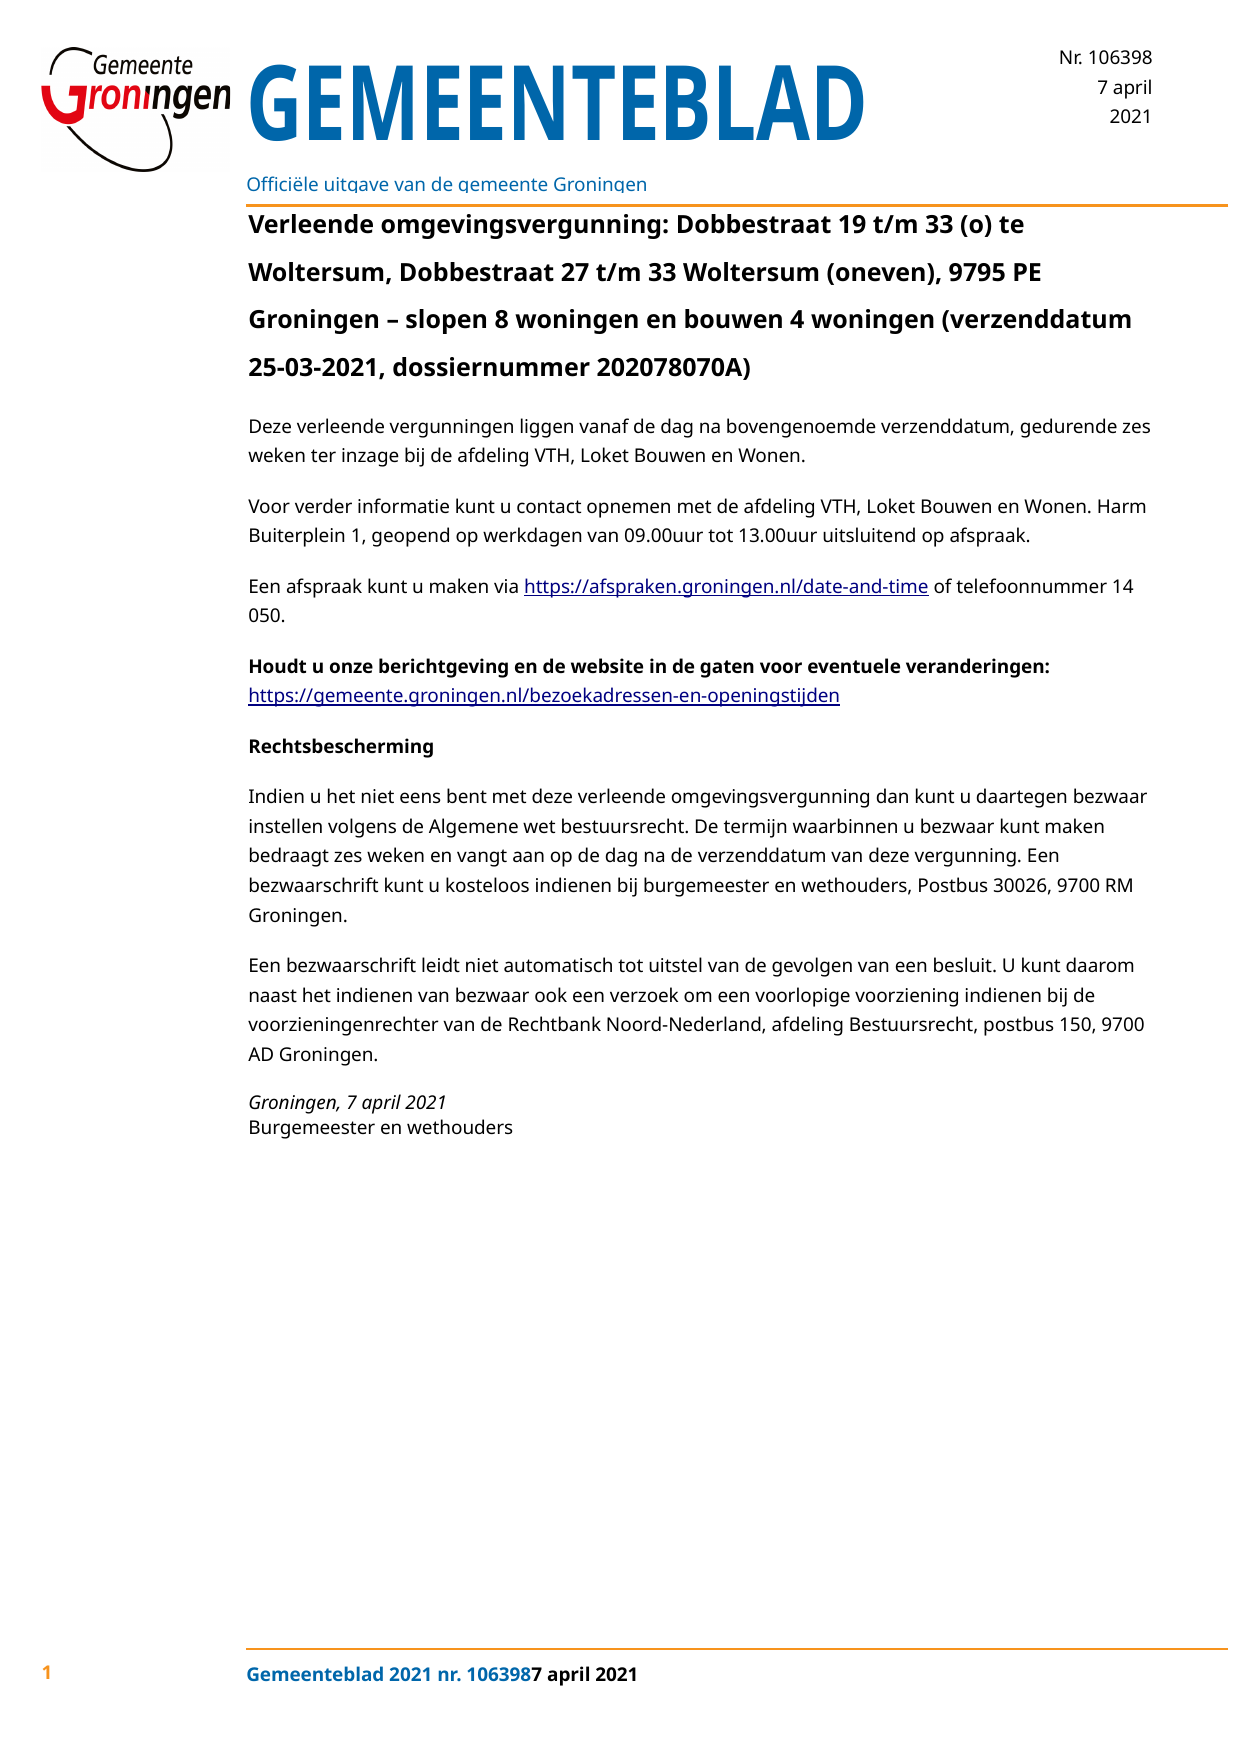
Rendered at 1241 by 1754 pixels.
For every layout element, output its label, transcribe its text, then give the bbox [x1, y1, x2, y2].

text Rechtsbescherming [248, 733, 1152, 759]
text Deze verleende vergunningen liggen vanaf de dag na bovengenoemde verzenddatum, gedurende zes weken ter inzage bij de afdeling VTH, Loket Bouwen en Wonen. [248, 413, 1152, 468]
text Houdt u onze berichtgeving en de website in de gaten voor eventuele veranderingen: https://gemeente.groningen.nl/bezoekadressen-en-openingstijden [248, 653, 1152, 708]
text Indien u het niet eens bent met deze verleende omgevingsvergunning dan kunt u daartegen bezwaar instellen volgens de Algemene wet bestuursrecht. De termijn waarbinnen u bezwaar kunt maken bedraagt zes weken en vangt aan op de dag na de verzenddatum van deze vergunning. Een bezwaarschrift kunt u kosteloos indienen bij burgemeester en wethouders, Postbus 30026, 9700 RM Groningen. [248, 783, 1152, 928]
text Groningen, 7 april 2021 [248, 1089, 1152, 1114]
text Verleende omgevingsvergunning: Dobbestraat 19 t/m 33 (o) te Woltersum, Dobbestraat 27 t/m 33 Woltersum (oneven), 9795 PE Groningen – slopen 8 woningen en bouwen 4 woningen (verzenddatum 25-03-2021, dossiernummer 202078070A) [248, 207, 1152, 384]
text Voor verder informatie kunt u contact opnemen met de afdeling VTH, Loket Bouwen en Wonen. Harm Buiterplein 1, geopend op werkdagen van 09.00uur tot 13.00uur uitsluitend op afspraak. [248, 493, 1152, 548]
text Een bezwaarschrift leidt niet automatisch tot uitstel van de gevolgen van een besluit. U kunt daarom naast het indienen van bezwaar ook een verzoek om een voorlopige voorziening indienen bij de voorzieningenrechter van de Rechtbank Noord-Nederland, afdeling Bestuursrecht, postbus 150, 9700 AD Groningen. [248, 952, 1152, 1067]
text Een afspraak kunt u maken via https://afspraken.groningen.nl/date-and-time of telefoonnummer 14 050. [248, 573, 1152, 628]
text Burgemeester en wethouders [248, 1114, 1152, 1140]
picture [41, 47, 231, 172]
